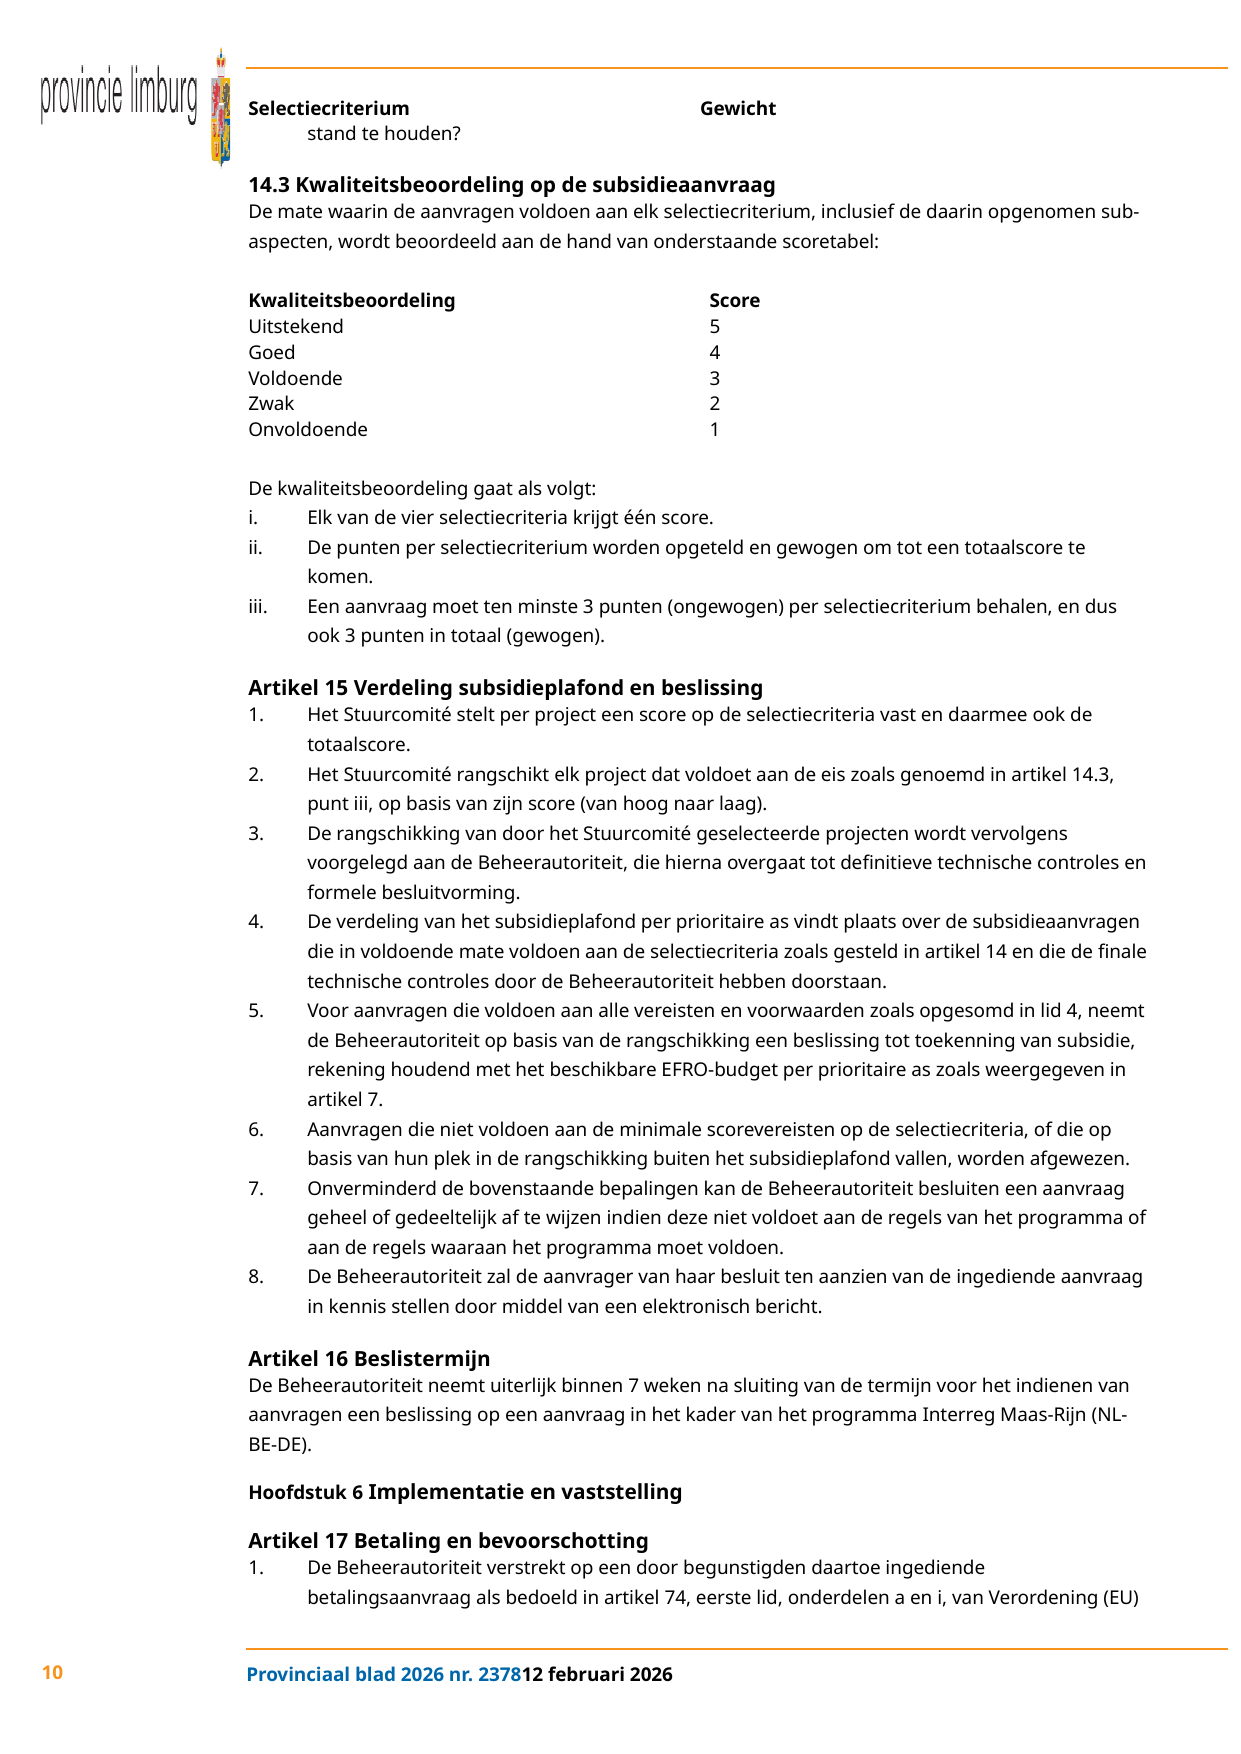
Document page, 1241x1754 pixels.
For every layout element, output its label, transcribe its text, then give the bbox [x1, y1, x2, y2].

text Hoofdstuk 6 Implementatie en vaststelling [248, 1477, 1152, 1505]
list Een aanvraag moet ten minste 3 punten (ongewogen) per selectiecriterium behalen, en dus ook 3 punten in totaal (gewogen). [248, 593, 1152, 648]
table_cell [700, 121, 1152, 146]
table_header Kwaliteitsbeoordeling [248, 288, 709, 313]
table_cell Uitstekend [248, 313, 709, 339]
list Het Stuurcomité rangschikt elk project dat voldoet aan de eis zoals genoemd in artikel 14.3, punt iii, op basis van zijn score (van hoog naar laag). [248, 761, 1152, 816]
text De kwaliteitsbeoordeling gaat als volgt: [248, 475, 1152, 501]
table_cell Onvoldoende [248, 416, 709, 442]
table_cell Zwak [248, 391, 709, 416]
table_cell 4 [709, 339, 1152, 365]
table_cell 1 [709, 416, 1152, 442]
list De Beheerautoriteit verstrekt op een door begunstigden daartoe ingediende betalingsaanvraag als bedoeld in artikel 74, eerste lid, onderdelen a en i, van Verordening (EU) [248, 1554, 1152, 1610]
table_cell 2 [709, 391, 1152, 416]
list De Beheerautoriteit zal de aanvrager van haar besluit ten aanzien van de ingediende aanvraag in kennis stellen door middel van een elektronisch bericht. [248, 1264, 1152, 1319]
text Artikel 16 Beslistermijn [248, 1344, 1152, 1372]
table_cell 5 [709, 313, 1152, 339]
text Artikel 15 Verdeling subsidieplafond en beslissing [248, 673, 1152, 702]
list De rangschikking van door het Stuurcomité geselecteerde projecten wordt vervolgens voorgelegd aan de Beheerautoriteit, die hierna overgaat tot definitieve technische controles en formele besluitvorming. [248, 820, 1152, 905]
picture [41, 47, 231, 172]
table_cell Voldoende [248, 365, 709, 391]
list De verdeling van het subsidieplafond per prioritaire as vindt plaats over de subsidieaanvragen die in voldoende mate voldoen aan de selectiecriteria zoals gesteld in artikel 14 en die de finale technische controles door de Beheerautoriteit hebben doorstaan. [248, 909, 1152, 993]
table_header Score [709, 288, 1152, 313]
list Voor aanvragen die voldoen aan alle vereisten en voorwaarden zoals opgesomd in lid 4, neemt de Beheerautoriteit op basis van de rangschikking een beslissing tot toekenning van subsidie, rekening houdend met het beschikbare EFRO-budget per prioritaire as zoals weergegeven in artikel 7. [248, 997, 1152, 1112]
table_header Gewicht [700, 95, 1152, 121]
table_header Selectiecriterium [248, 95, 700, 121]
list Elk van de vier selectiecriteria krijgt één score. [248, 504, 1152, 530]
text 14.3 Kwaliteitsbeoordeling op de subsidieaanvraag [248, 170, 1152, 199]
list Onverminderd de bovenstaande bepalingen kan de Beheerautoriteit besluiten een aanvraag geheel of gedeeltelijk af te wijzen indien deze niet voldoet aan de regels van het programma of aan de regels waaraan het programma moet voldoen. [248, 1175, 1152, 1260]
text Artikel 17 Betaling en bevoorschotting [248, 1526, 1152, 1554]
list Aanvragen die niet voldoen aan de minimale scorevereisten op de selectiecriteria, of die op basis van hun plek in de rangschikking buiten het subsidieplafond vallen, worden afgewezen. [248, 1116, 1152, 1171]
table_cell stand te houden? [248, 121, 700, 146]
table_cell Goed [248, 339, 709, 365]
table_cell 3 [709, 365, 1152, 391]
text De mate waarin de aanvragen voldoen aan elk selectiecriterium, inclusief de daarin opgenomen sub-aspecten, wordt beoordeeld aan de hand van onderstaande scoretabel: [248, 199, 1152, 254]
list Het Stuurcomité stelt per project een score op de selectiecriteria vast en daarmee ook de totaalscore. [248, 702, 1152, 757]
text De Beheerautoriteit neemt uiterlijk binnen 7 weken na sluiting van de termijn voor het indienen van aanvragen een beslissing op een aanvraag in het kader van het programma Interreg Maas-Rijn (NL-BE-DE). [248, 1372, 1152, 1457]
list De punten per selectiecriterium worden opgeteld en gewogen om tot een totaalscore te komen. [248, 534, 1152, 589]
